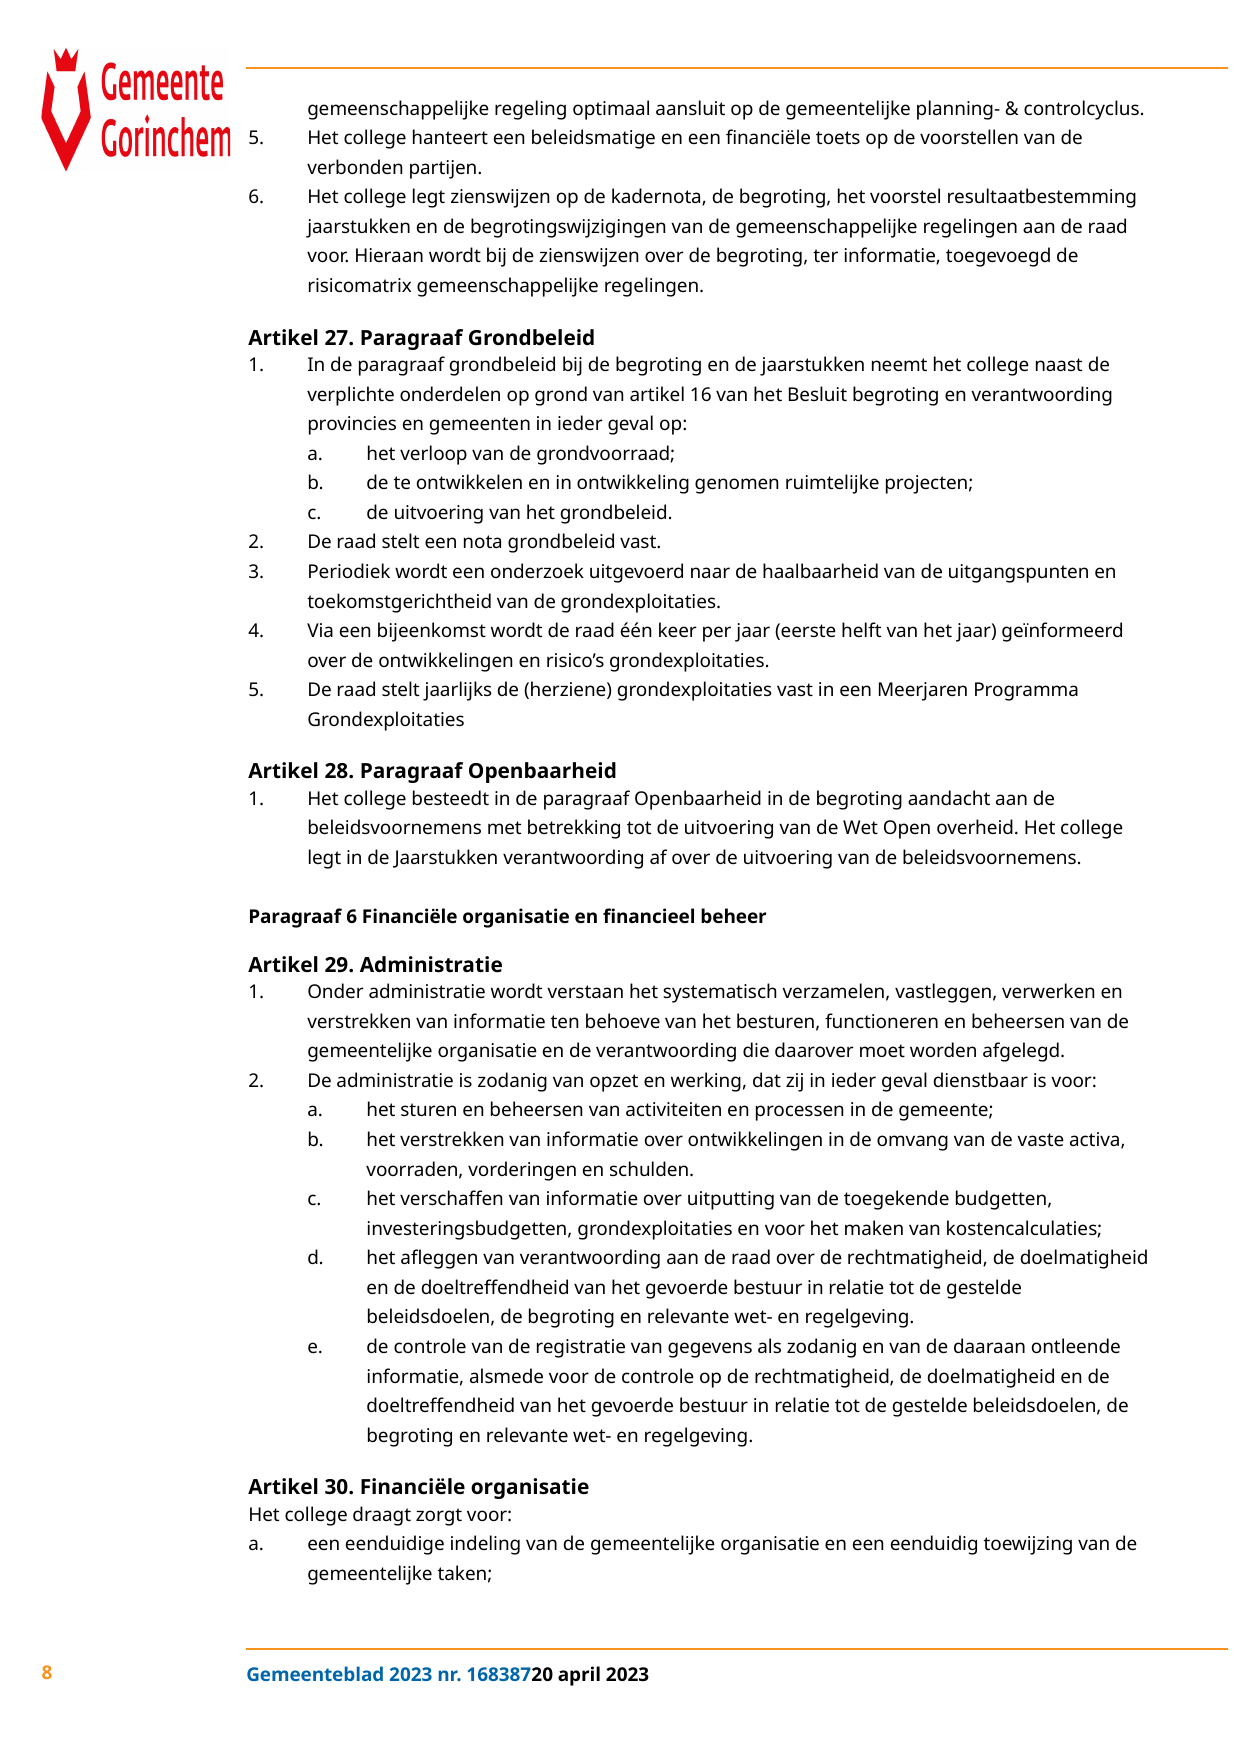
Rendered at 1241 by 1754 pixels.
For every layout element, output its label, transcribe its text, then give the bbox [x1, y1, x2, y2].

list Het college legt zienswijzen op de kadernota, de begroting, het voorstel resultaatbestemming jaarstukken en de begrotingswijzigingen van de gemeenschappelijke regelingen aan de raad voor. Hieraan wordt bij de zienswijzen over de begroting, ter informatie, toegevoegd de risicomatrix gemeenschappelijke regelingen. [248, 183, 1152, 298]
list het verschaffen van informatie over uitputting van de toegekende budgetten, investeringsbudgetten, grondexploitaties en voor het maken van kostencalculaties; [307, 1185, 1152, 1241]
list De raad stelt jaarlijks de (herziene) grondexploitaties vast in een Meerjaren Programma Grondexploitaties [248, 677, 1152, 732]
text Artikel 28. Paragraaf Openbaarheid [248, 757, 1152, 785]
text Paragraaf 6 Financiële organisatie en financieel beheer [248, 903, 1152, 929]
list de te ontwikkelen en in ontwikkeling genomen ruimtelijke projecten; [307, 469, 1152, 495]
text Het college draagt zorgt voor: [248, 1501, 1152, 1527]
text Artikel 29. Administratie [248, 950, 1152, 978]
list de controle van de registratie van gegevens als zodanig en van de daaraan ontleende informatie, alsmede voor de controle op de rechtmatigheid, de doelmatigheid en de doeltreffendheid van het gevoerde bestuur in relatie tot de gestelde beleidsdoelen, de begroting en relevante wet- en regelgeving. [307, 1333, 1152, 1448]
list het verstrekken van informatie over ontwikkelingen in de omvang van de vaste activa, voorraden, vorderingen en schulden. [307, 1126, 1152, 1182]
text Artikel 27. Paragraaf Grondbeleid [248, 323, 1152, 351]
list Onder administratie wordt verstaan het systematisch verzamelen, vastleggen, verwerken en verstrekken van informatie ten behoeve van het besturen, functioneren en beheersen van de gemeentelijke organisatie en de verantwoording die daarover moet worden afgelegd. [248, 978, 1152, 1063]
list een eenduidige indeling van de gemeentelijke organisatie en een eenduidig toewijzing van de gemeentelijke taken; [248, 1531, 1152, 1586]
list het sturen en beheersen van activiteiten en processen in de gemeente; [307, 1097, 1152, 1122]
list De raad stelt een nota grondbeleid vast. [248, 529, 1152, 554]
text Artikel 30. Financiële organisatie [248, 1472, 1152, 1501]
list Periodiek wordt een onderzoek uitgevoerd naar de haalbaarheid van de uitgangspunten en toekomstgerichtheid van de grondexploitaties. [248, 558, 1152, 613]
list het verloop van de grondvoorraad; [307, 440, 1152, 466]
list het afleggen van verantwoording aan de raad over de rechtmatigheid, de doelmatigheid en de doeltreffendheid van het gevoerde bestuur in relatie tot de gestelde beleidsdoelen, de begroting en relevante wet- en regelgeving. [307, 1244, 1152, 1329]
list de uitvoering van het grondbeleid. [307, 499, 1152, 525]
list Het college hanteert een beleidsmatige en een financiële toets op de voorstellen van de verbonden partijen. [248, 124, 1152, 180]
list In de paragraaf grondbeleid bij de begroting en de jaarstukken neemt het college naast de verplichte onderdelen op grond van artikel 16 van het Besluit begroting en verantwoording provincies en gemeenten in ieder geval op: [248, 351, 1152, 436]
list Het college besteedt in de paragraaf Openbaarheid in de begroting aandacht aan de beleidsvoornemens met betrekking tot de uitvoering van de Wet Open overheid. Het college legt in de Jaarstukken verantwoording af over de uitvoering van de beleidsvoornemens. [248, 785, 1152, 870]
list De administratie is zodanig van opzet en werking, dat zij in ieder geval dienstbaar is voor: [248, 1067, 1152, 1093]
list gemeenschappelijke regeling optimaal aansluit op de gemeentelijke planning- & controlcyclus. [248, 95, 1152, 121]
list Via een bijeenkomst wordt de raad één keer per jaar (eerste helft van het jaar) geïnformeerd over de ontwikkelingen en risico’s grondexploitaties. [248, 617, 1152, 673]
picture [41, 47, 231, 172]
